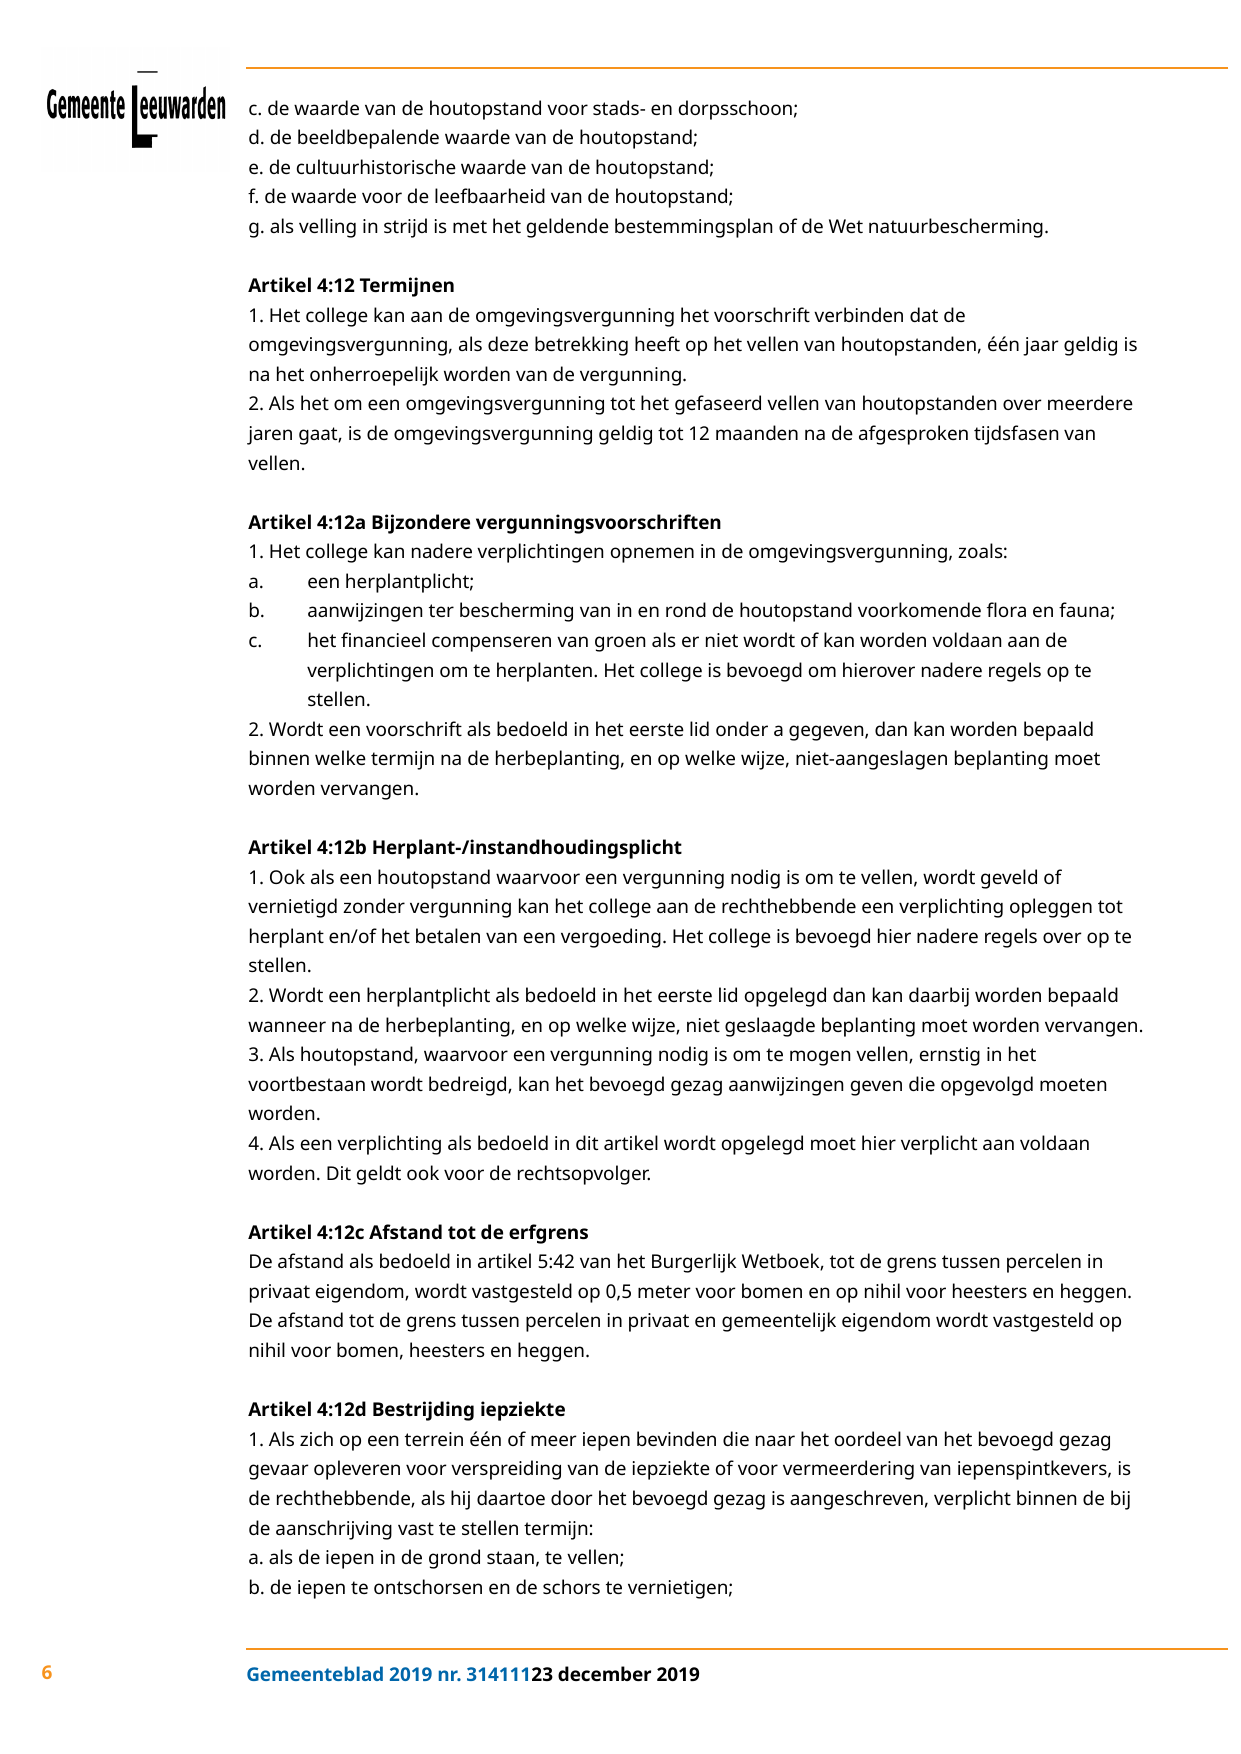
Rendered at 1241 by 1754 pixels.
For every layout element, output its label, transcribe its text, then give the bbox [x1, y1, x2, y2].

text 2. Als het om een omgevingsvergunning tot het gefaseerd vellen van houtopstanden over meerdere jaren gaat, is de omgevingsvergunning geldig tot 12 maanden na de afgesproken tijdsfasen van vellen. [248, 391, 1152, 476]
text Artikel 4:12d Bestrijding iepziekte [248, 1396, 1152, 1422]
text c. de waarde van de houtopstand voor stads- en dorpsschoon; [248, 95, 1152, 121]
text Artikel 4:12a Bijzondere vergunningsvoorschriften [248, 509, 1152, 535]
text 1. Het college kan aan de omgevingsvergunning het voorschrift verbinden dat de omgevingsvergunning, als deze betrekking heeft op het vellen van houtopstanden, één jaar geldig is na het onherroepelijk worden van de vergunning. [248, 302, 1152, 387]
text g. als velling in strijd is met het geldende bestemmingsplan of de Wet natuurbescherming. [248, 213, 1152, 239]
text d. de beeldbepalende waarde van de houtopstand; [248, 124, 1152, 150]
text Artikel 4:12c Afstand tot de erfgrens [248, 1219, 1152, 1245]
text De afstand als bedoeld in artikel 5:42 van het Burgerlijk Wetboek, tot de grens tussen percelen in privaat eigendom, wordt vastgesteld op 0,5 meter voor bomen en op nihil voor heesters en heggen. De afstand tot de grens tussen percelen in privaat en gemeentelijk eigendom wordt vastgesteld op nihil voor bomen, heesters en heggen. [248, 1248, 1152, 1363]
text b. de iepen te ontschorsen en de schors te vernietigen; [248, 1574, 1152, 1600]
list het financieel compenseren van groen als er niet wordt of kan worden voldaan aan de verplichtingen om te herplanten. Het college is bevoegd om hierover nadere regels op te stellen. [248, 627, 1152, 712]
list aanwijzingen ter bescherming van in en rond de houtopstand voorkomende flora en fauna; [248, 598, 1152, 623]
text 2. Wordt een voorschrift als bedoeld in het eerste lid onder a gegeven, dan kan worden bepaald binnen welke termijn na de herbeplanting, en op welke wijze, niet-aangeslagen beplanting moet worden vervangen. [248, 716, 1152, 801]
text 1. Ook als een houtopstand waarvoor een vergunning nodig is om te vellen, wordt geveld of vernietigd zonder vergunning kan het college aan de rechthebbende een verplichting opleggen tot herplant en/of het betalen van een vergoeding. Het college is bevoegd hier nadere regels over op te stellen. [248, 864, 1152, 978]
text 3. Als houtopstand, waarvoor een vergunning nodig is om te mogen vellen, ernstig in het voortbestaan wordt bedreigd, kan het bevoegd gezag aanwijzingen geven die opgevolgd moeten worden. [248, 1041, 1152, 1126]
list een herplantplicht; [248, 568, 1152, 594]
text Artikel 4:12 Termijnen [248, 272, 1152, 298]
text 4. Als een verplichting als bedoeld in dit artikel wordt opgelegd moet hier verplicht aan voldaan worden. Dit geldt ook voor de rechtsopvolger. [248, 1130, 1152, 1186]
text Artikel 4:12b Herplant-/instandhoudingsplicht [248, 834, 1152, 860]
text 1. Het college kan nadere verplichtingen opnemen in de omgevingsvergunning, zoals: [248, 538, 1152, 564]
text 1. Als zich op een terrein één of meer iepen bevinden die naar het oordeel van het bevoegd gezag gevaar opleveren voor verspreiding van de iepziekte of voor vermeerdering van iepenspintkevers, is de rechthebbende, als hij daartoe door het bevoegd gezag is aangeschreven, verplicht binnen de bij de aanschrijving vast te stellen termijn: [248, 1426, 1152, 1541]
text 2. Wordt een herplantplicht als bedoeld in het eerste lid opgelegd dan kan daarbij worden bepaald wanneer na de herbeplanting, en op welke wijze, niet geslaagde beplanting moet worden vervangen. [248, 982, 1152, 1038]
text e. de cultuurhistorische waarde van de houtopstand; [248, 154, 1152, 180]
text a. als de iepen in de grond staan, te vellen; [248, 1544, 1152, 1570]
picture [41, 47, 231, 172]
text f. de waarde voor de leefbaarheid van de houtopstand; [248, 183, 1152, 209]
